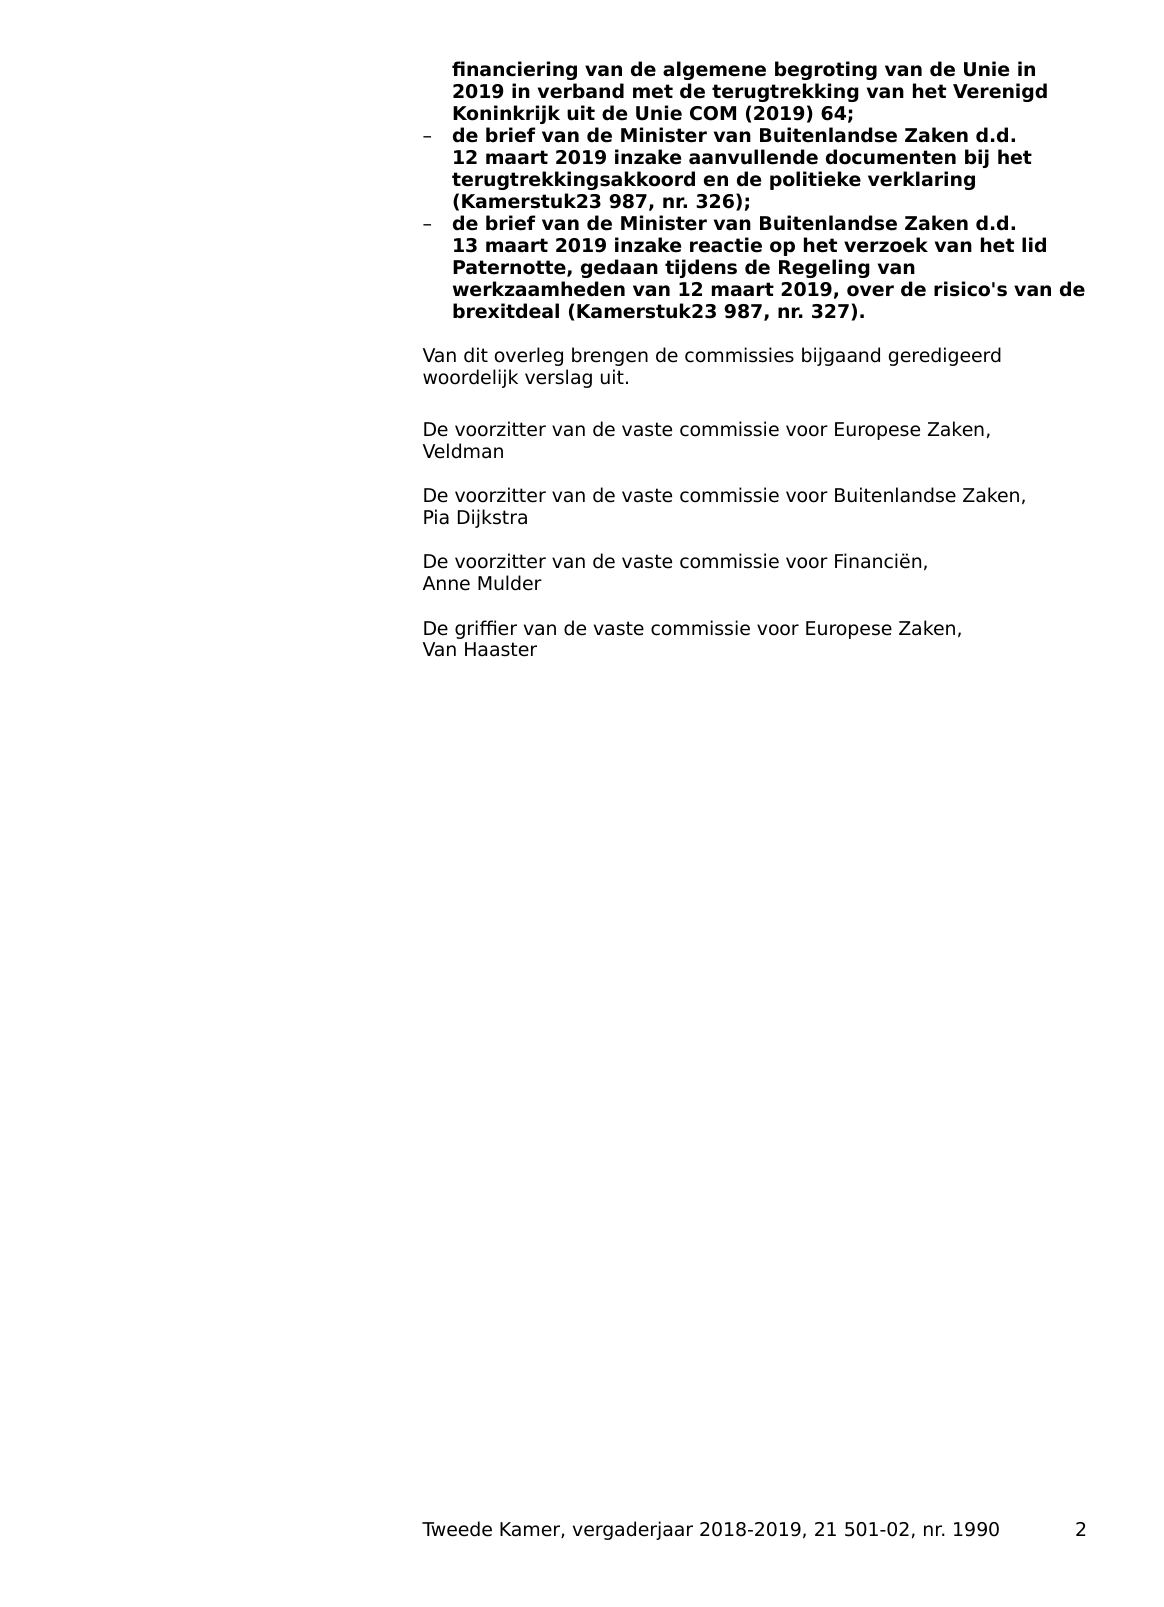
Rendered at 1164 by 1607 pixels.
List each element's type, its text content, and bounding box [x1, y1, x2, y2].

text De voorzitter van de vaste commissie voor Financiën, Anne Mulder [422, 551, 1087, 595]
text – de brief van de Minister van Buitenlandse Zaken d.d. 13 maart 2019 inzake reactie op het verzoek van het lid Paternotte, gedaan tijdens de Regeling van werkzaamheden van 12 maart 2019, over de risico's van de brexitdeal (Kamerstuk23 987, nr. 327). [422, 213, 1087, 323]
text financiering van de algemene begroting van de Unie in 2019 in verband met de terugtrekking van het Verenigd Koninkrijk uit de Unie COM (2019) 64; [422, 59, 1087, 125]
text De griffier van de vaste commissie voor Europese Zaken, Van Haaster [422, 617, 1087, 661]
text De voorzitter van de vaste commissie voor Europese Zaken, Veldman [422, 419, 1087, 463]
text Van dit overleg brengen de commissies bijgaand geredigeerd woordelijk verslag uit. [422, 345, 1087, 389]
text – de brief van de Minister van Buitenlandse Zaken d.d. 12 maart 2019 inzake aanvullende documenten bij het terugtrekkingsakkoord en de politieke verklaring (Kamerstuk23 987, nr. 326); [422, 125, 1087, 213]
text De voorzitter van de vaste commissie voor Buitenlandse Zaken, Pia Dijkstra [422, 485, 1087, 529]
